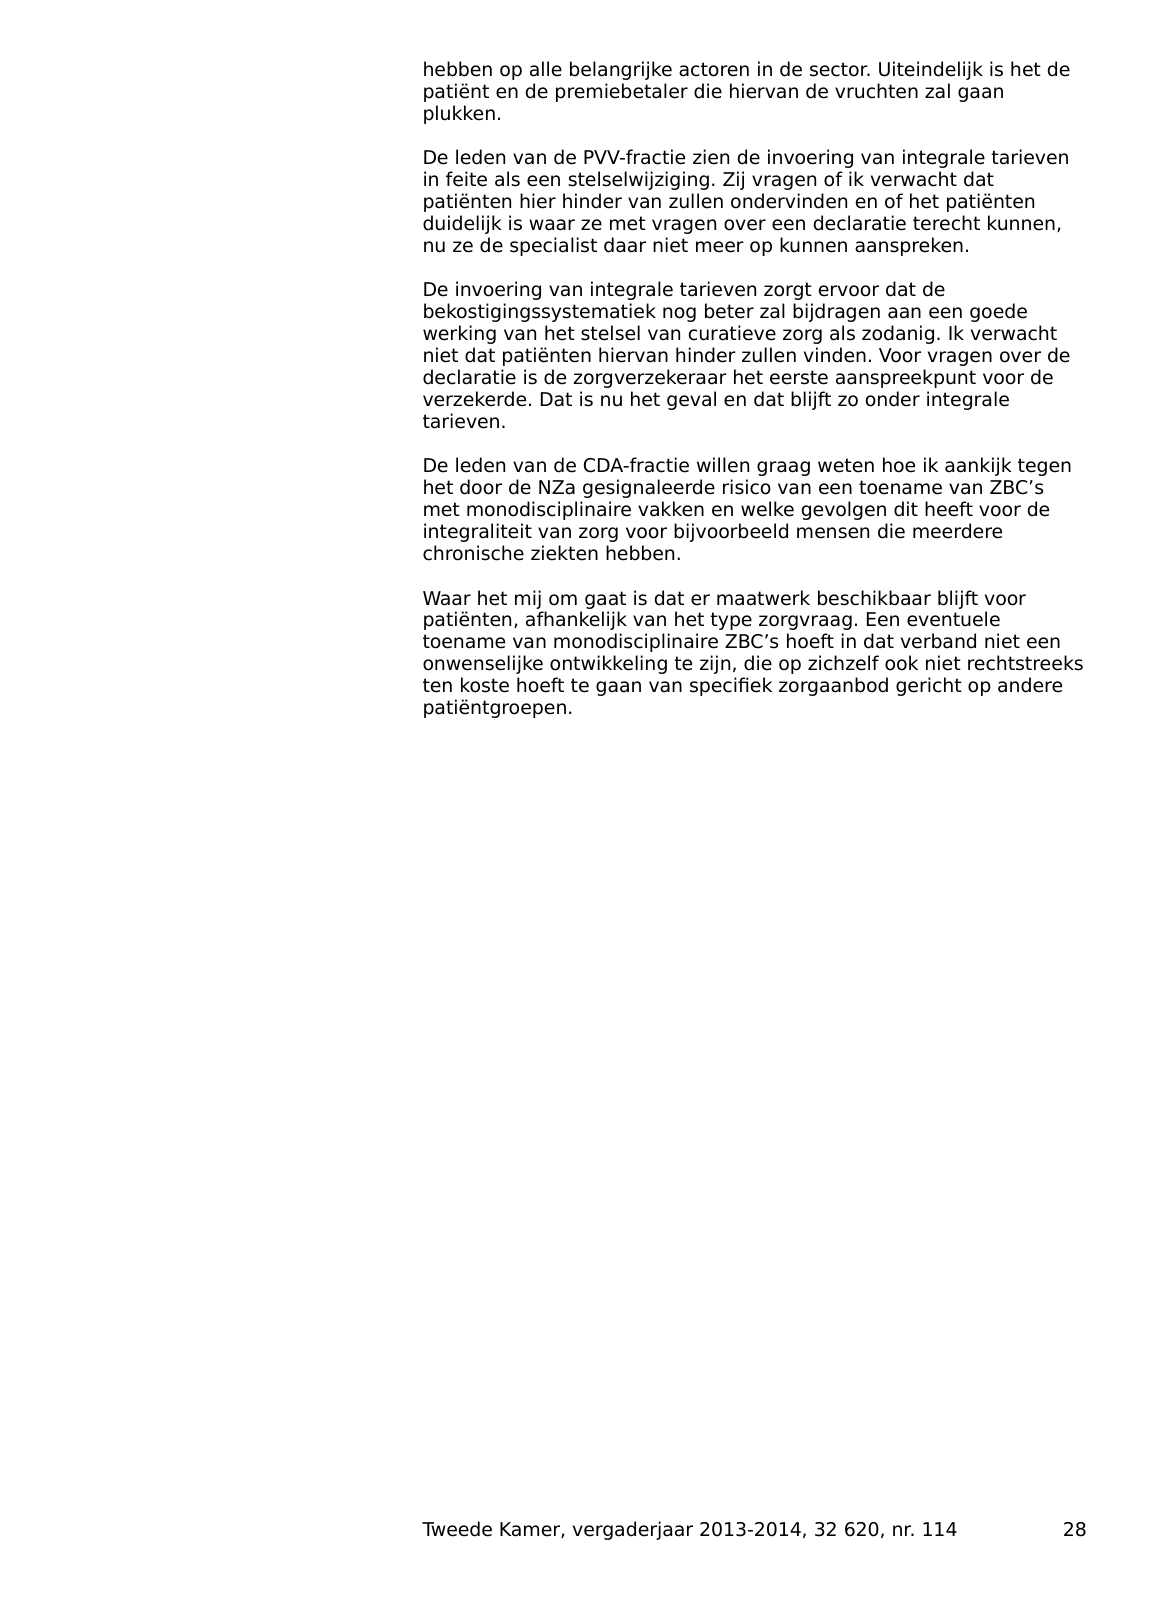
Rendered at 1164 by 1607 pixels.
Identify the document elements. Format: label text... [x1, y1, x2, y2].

text Waar het mij om gaat is dat er maatwerk beschikbaar blijft voor patiënten, afhankelijk van het type zorgvraag. Een eventuele toename van monodisciplinaire ZBC’s hoeft in dat verband niet een onwenselijke ontwikkeling te zijn, die op zichzelf ook niet rechtstreeks ten koste hoeft te gaan van specifiek zorgaanbod gericht op andere patiëntgroepen. [422, 587, 1087, 719]
text De leden van de PVV-fractie zien de invoering van integrale tarieven in feite als een stelselwijziging. Zij vragen of ik verwacht dat patiënten hier hinder van zullen ondervinden en of het patiënten duidelijk is waar ze met vragen over een declaratie terecht kunnen, nu ze de specialist daar niet meer op kunnen aanspreken. [422, 147, 1087, 257]
text De leden van de CDA-fractie willen graag weten hoe ik aankijk tegen het door de NZa gesignaleerde risico van een toename van ZBC’s met monodisciplinaire vakken en welke gevolgen dit heeft voor de integraliteit van zorg voor bijvoorbeeld mensen die meerdere chronische ziekten hebben. [422, 455, 1087, 565]
text De invoering van integrale tarieven zorgt ervoor dat de bekostigingssystematiek nog beter zal bijdragen aan een goede werking van het stelsel van curatieve zorg als zodanig. Ik verwacht niet dat patiënten hiervan hinder zullen vinden. Voor vragen over de declaratie is de zorgverzekeraar het eerste aanspreekpunt voor de verzekerde. Dat is nu het geval en dat blijft zo onder integrale tarieven. [422, 279, 1087, 433]
text hebben op alle belangrijke actoren in de sector. Uiteindelijk is het de patiënt en de premiebetaler die hiervan de vruchten zal gaan plukken. [422, 59, 1087, 125]
